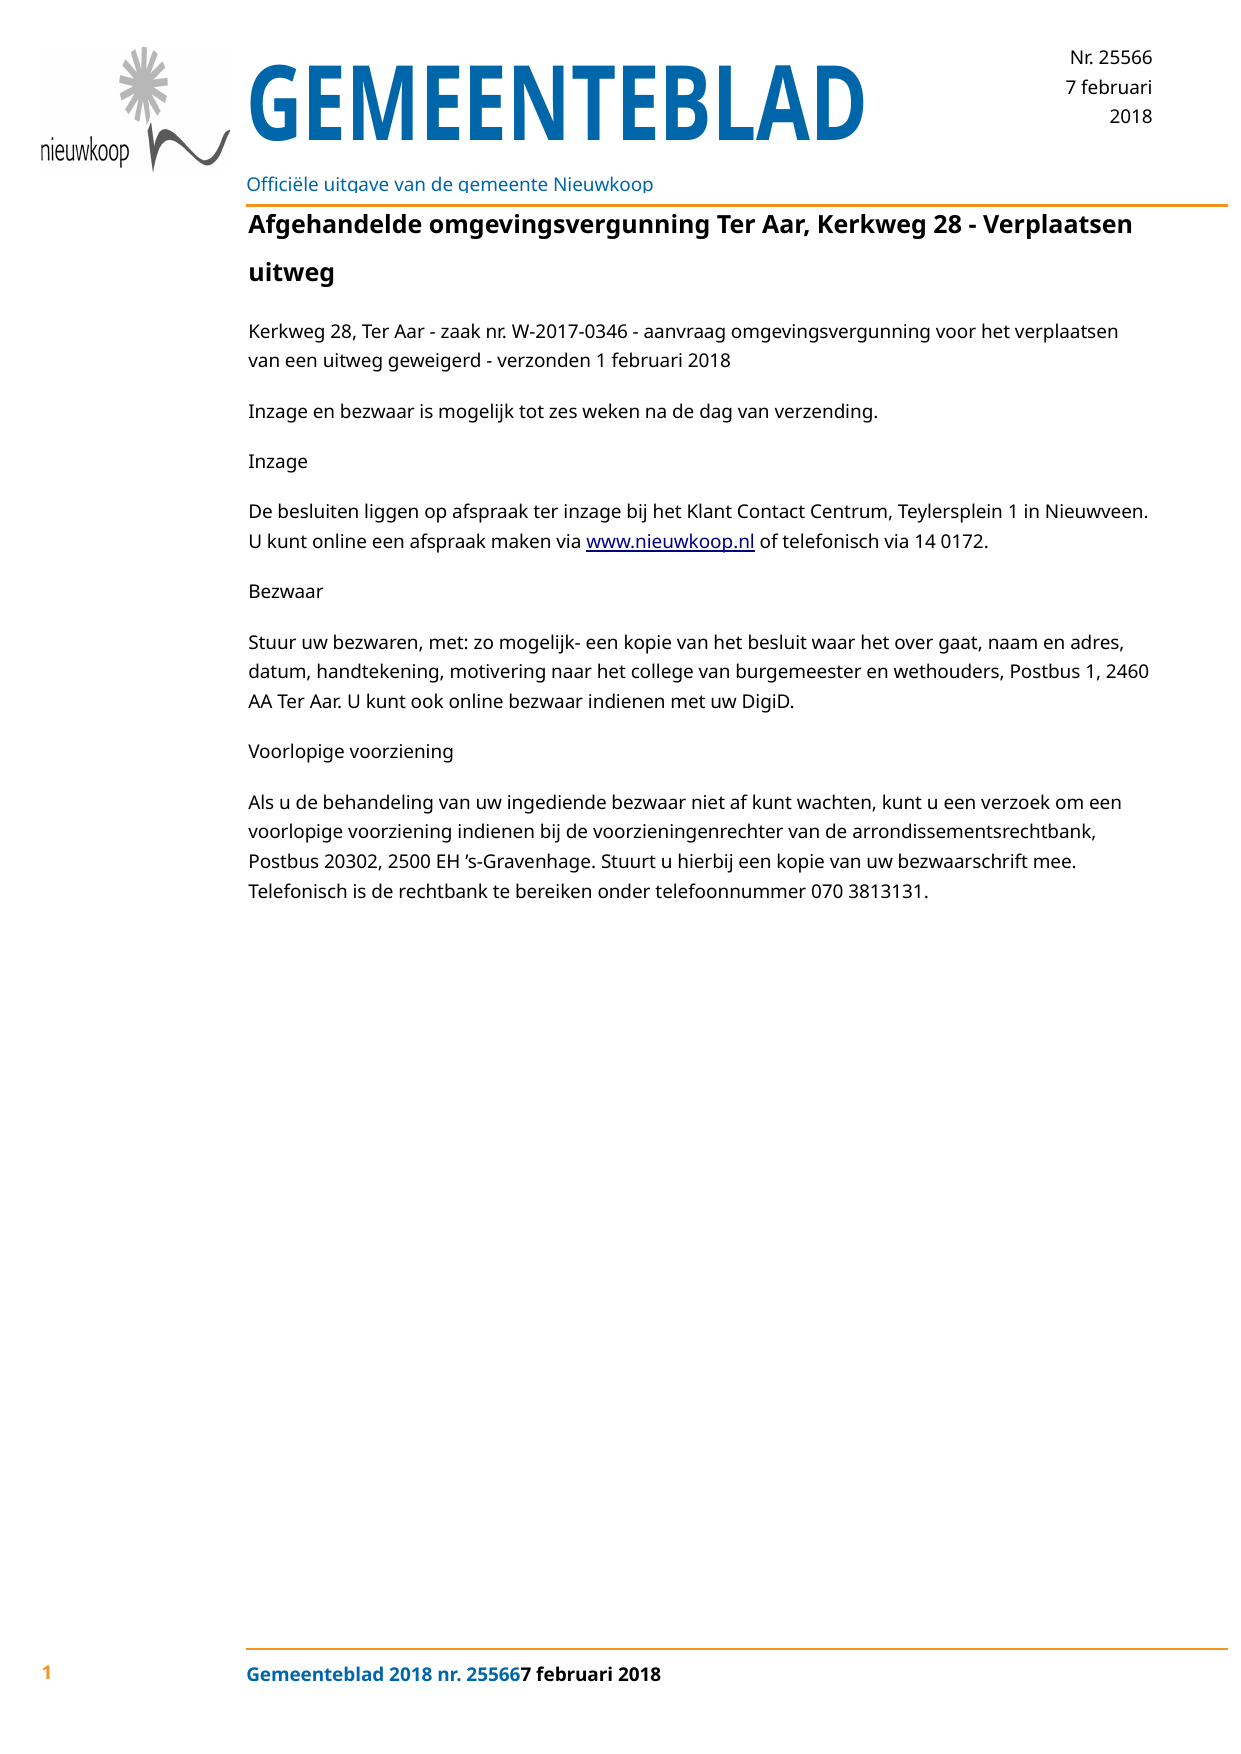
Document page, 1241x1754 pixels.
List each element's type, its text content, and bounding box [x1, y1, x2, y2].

picture [41, 47, 231, 172]
text Afgehandelde omgevingsvergunning Ter Aar, Kerkweg 28 - Verplaatsen uitweg [248, 207, 1152, 288]
text Stuur uw bezwaren, met: zo mogelijk- een kopie van het besluit waar het over gaat, naam en adres, datum, handtekening, motivering naar het college van burgemeester en wethouders, Postbus 1, 2460 AA Ter Aar. U kunt ook online bezwaar indienen met uw DigiD. [248, 629, 1152, 714]
text Inzage en bezwaar is mogelijk tot zes weken na de dag van verzending. [248, 398, 1152, 424]
text Bezwaar [248, 579, 1152, 604]
text De besluiten liggen op afspraak ter inzage bij het Klant Contact Centrum, Teylersplein 1 in Nieuwveen. U kunt online een afspraak maken via www.nieuwkoop.nl of telefonisch via 14 0172. [248, 499, 1152, 554]
text Voorlopige voorziening [248, 739, 1152, 764]
text Inzage [248, 448, 1152, 474]
text Als u de behandeling van uw ingediende bezwaar niet af kunt wachten, kunt u een verzoek om een voorlopige voorziening indienen bij de voorzieningenrechter van de arrondissementsrechtbank, Postbus 20302, 2500 EH ’s-Gravenhage. Stuurt u hierbij een kopie van uw bezwaarschrift mee. Telefonisch is de rechtbank te bereiken onder telefoonnummer 070 3813131. [248, 789, 1152, 904]
text Kerkweg 28, Ter Aar - zaak nr. W-2017-0346 - aanvraag omgevingsvergunning voor het verplaatsen van een uitweg geweigerd - verzonden 1 februari 2018 [248, 318, 1152, 373]
